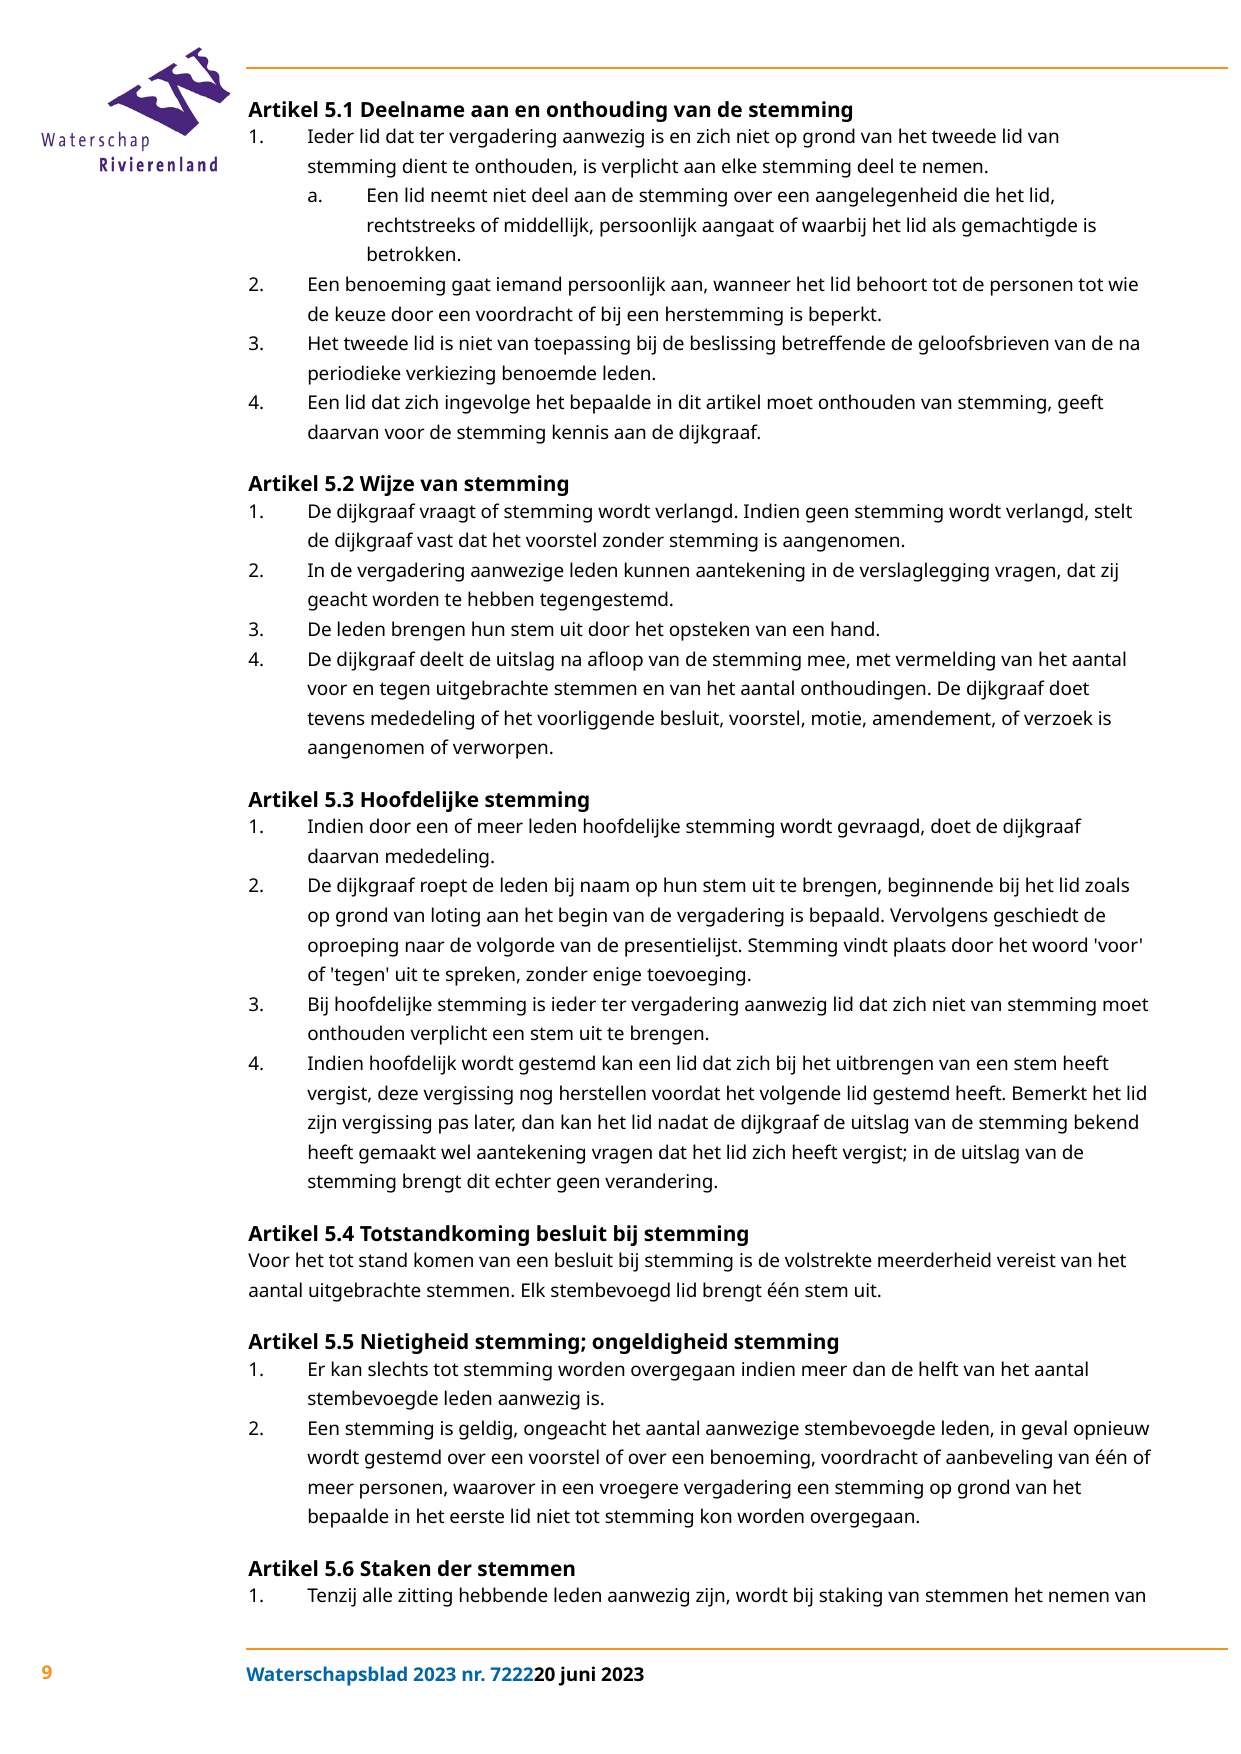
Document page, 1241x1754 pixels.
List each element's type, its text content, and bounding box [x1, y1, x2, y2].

text Artikel 5.3 Hoofdelijke stemming [248, 785, 1152, 813]
text Voor het tot stand komen van een besluit bij stemming is de volstrekte meerderheid vereist van het aantal uitgebrachte stemmen. Elk stembevoegd lid brengt één stem uit. [248, 1247, 1152, 1303]
list Er kan slechts tot stemming worden overgegaan indien meer dan de helft van het aantal stembevoegde leden aanwezig is. [248, 1356, 1152, 1411]
list Een stemming is geldig, ongeacht het aantal aanwezige stembevoegde leden, in geval opnieuw wordt gestemd over een voorstel of over een benoeming, voordracht of aanbeveling van één of meer personen, waarover in een vroegere vergadering een stemming op grond van het bepaalde in het eerste lid niet tot stemming kon worden overgegaan. [248, 1415, 1152, 1529]
list Indien hoofdelijk wordt gestemd kan een lid dat zich bij het uitbrengen van een stem heeft vergist, deze vergissing nog herstellen voordat het volgende lid gestemd heeft. Bemerkt het lid zijn vergissing pas later, dan kan het lid nadat de dijkgraaf de uitslag van de stemming bekend heeft gemaakt wel aantekening vragen dat het lid zich heeft vergist; in de uitslag van de stemming brengt dit echter geen verandering. [248, 1050, 1152, 1194]
list Ieder lid dat ter vergadering aanwezig is en zich niet op grond van het tweede lid van stemming dient te onthouden, is verplicht aan elke stemming deel te nemen. [248, 123, 1152, 178]
text Artikel 5.1 Deelname aan en onthouding van de stemming [248, 95, 1152, 123]
list Tenzij alle zitting hebbende leden aanwezig zijn, wordt bij staking van stemmen het nemen van [248, 1582, 1152, 1608]
list De dijkgraaf roept de leden bij naam op hun stem uit te brengen, beginnende bij het lid zoals op grond van loting aan het begin van de vergadering is bepaald. Vervolgens geschiedt de oproeping naar de volgorde van de presentielijst. Stemming vindt plaats door het woord 'voor' of 'tegen' uit te spreken, zonder enige toevoeging. [248, 873, 1152, 987]
list Indien door een of meer leden hoofdelijke stemming wordt gevraagd, doet de dijkgraaf daarvan mededeling. [248, 813, 1152, 869]
list Een lid neemt niet deel aan de stemming over een aangelegenheid die het lid, rechtstreeks of middellijk, persoonlijk aangaat of waarbij het lid als gemachtigde is betrokken. [307, 182, 1152, 267]
list In de vergadering aanwezige leden kunnen aantekening in de verslaglegging vragen, dat zij geacht worden te hebben tegengestemd. [248, 557, 1152, 612]
list De dijkgraaf deelt de uitslag na afloop van de stemming mee, met vermelding van het aantal voor en tegen uitgebrachte stemmen en van het aantal onthoudingen. De dijkgraaf doet tevens mededeling of het voorliggende besluit, voorstel, motie, amendement, of verzoek is aangenomen of verworpen. [248, 646, 1152, 760]
list Een lid dat zich ingevolge het bepaalde in dit artikel moet onthouden van stemming, geeft daarvan voor de stemming kennis aan de dijkgraaf. [248, 389, 1152, 445]
text Artikel 5.2 Wijze van stemming [248, 469, 1152, 498]
list Het tweede lid is niet van toepassing bij de beslissing betreffende de geloofsbrieven van de na periodieke verkiezing benoemde leden. [248, 330, 1152, 386]
list De leden brengen hun stem uit door het opsteken van een hand. [248, 616, 1152, 642]
list De dijkgraaf vraagt of stemming wordt verlangd. Indien geen stemming wordt verlangd, stelt de dijkgraaf vast dat het voorstel zonder stemming is aangenomen. [248, 498, 1152, 553]
text Artikel 5.6 Staken der stemmen [248, 1554, 1152, 1582]
text Artikel 5.4 Totstandkoming besluit bij stemming [248, 1219, 1152, 1247]
text Artikel 5.5 Nietigheid stemming; ongeldigheid stemming [248, 1327, 1152, 1356]
picture [41, 47, 231, 172]
list Bij hoofdelijke stemming is ieder ter vergadering aanwezig lid dat zich niet van stemming moet onthouden verplicht een stem uit te brengen. [248, 991, 1152, 1046]
list Een benoeming gaat iemand persoonlijk aan, wanneer het lid behoort tot de personen tot wie de keuze door een voordracht of bij een herstemming is beperkt. [248, 271, 1152, 326]
